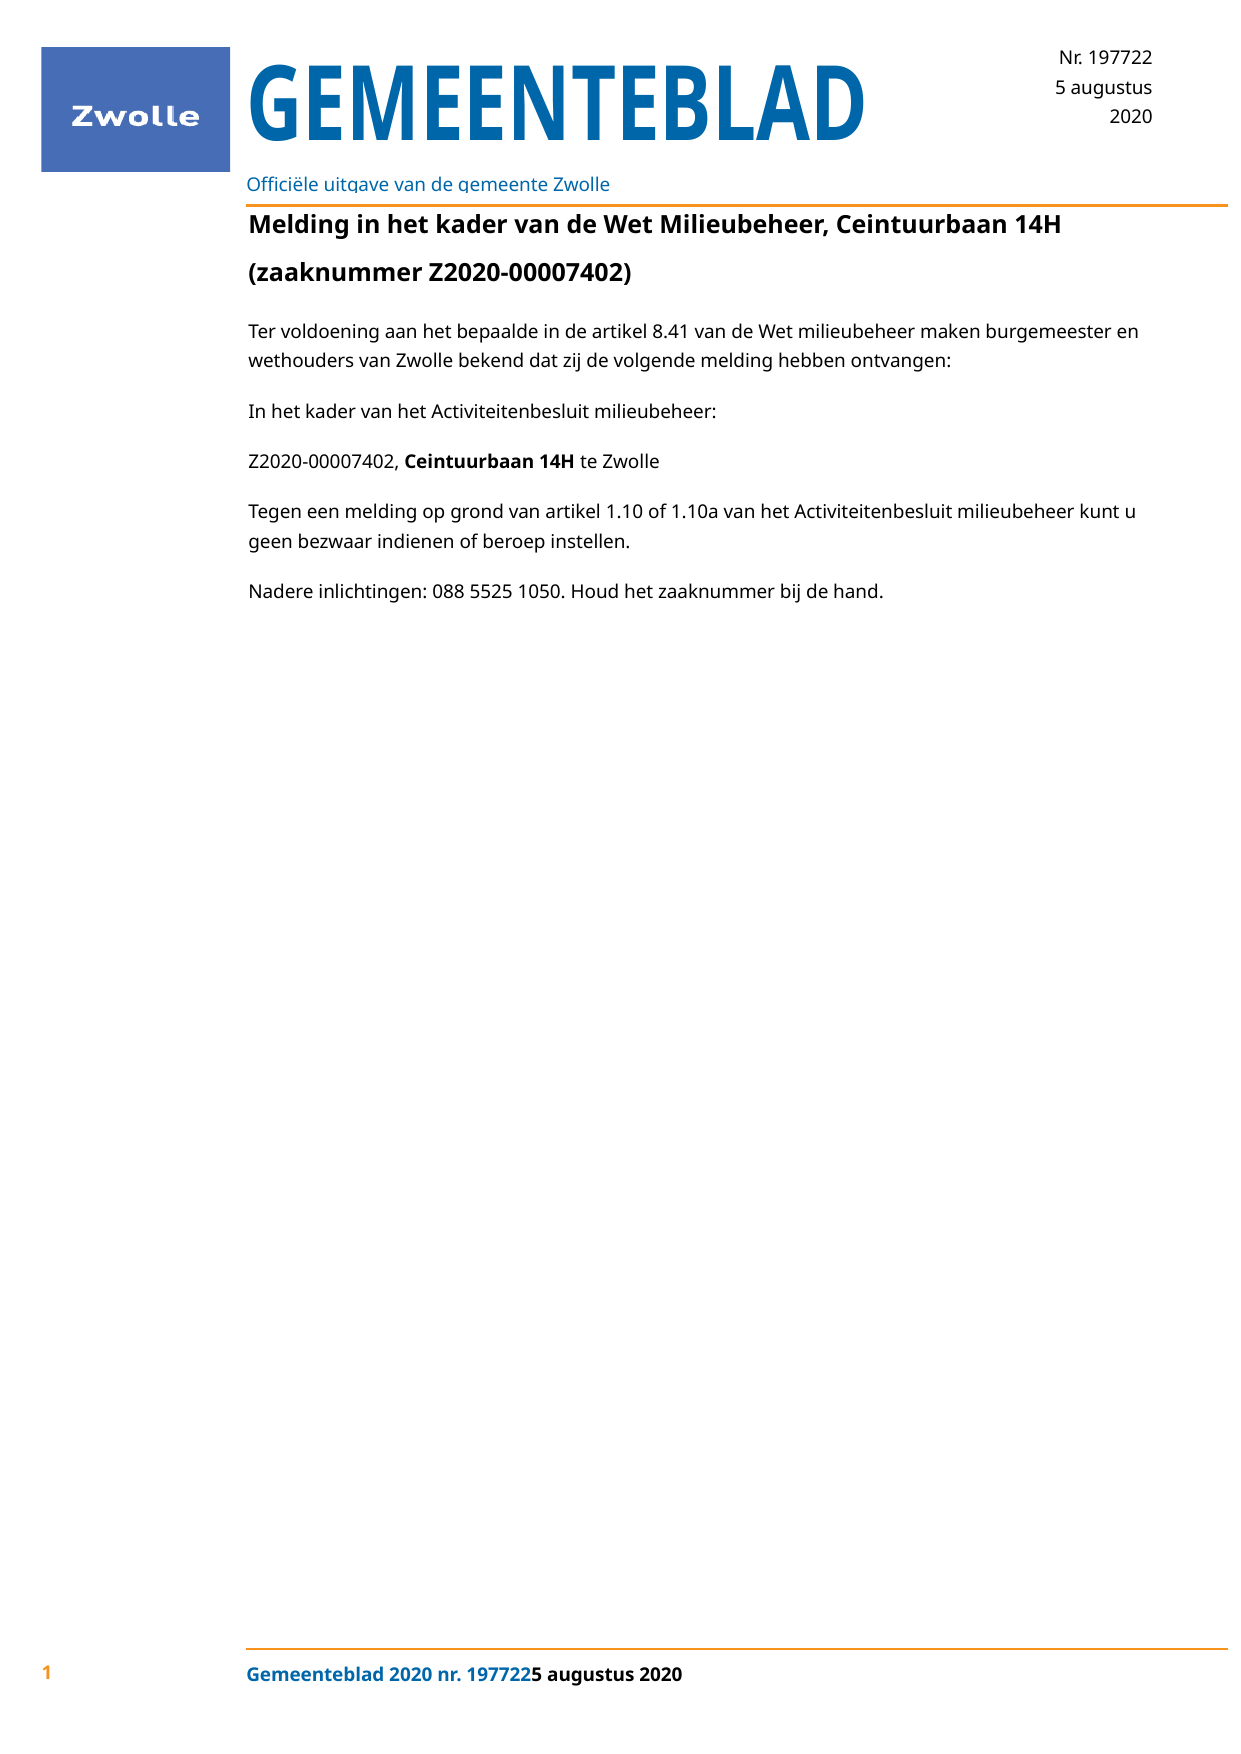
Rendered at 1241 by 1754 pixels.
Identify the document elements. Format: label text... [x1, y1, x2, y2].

text Z2020-00007402, Ceintuurbaan 14H te Zwolle [248, 448, 1152, 474]
picture [41, 47, 231, 172]
text In het kader van het Activiteitenbesluit milieubeheer: [248, 398, 1152, 424]
text Melding in het kader van de Wet Milieubeheer, Ceintuurbaan 14H (zaaknummer Z2020-00007402) [248, 207, 1152, 288]
text Ter voldoening aan het bepaalde in de artikel 8.41 van de Wet milieubeheer maken burgemeester en wethouders van Zwolle bekend dat zij de volgende melding hebben ontvangen: [248, 318, 1152, 373]
text Nadere inlichtingen: 088 5525 1050. Houd het zaaknummer bij de hand. [248, 579, 1152, 604]
text Tegen een melding op grond van artikel 1.10 of 1.10a van het Activiteitenbesluit milieubeheer kunt u geen bezwaar indienen of beroep instellen. [248, 499, 1152, 554]
